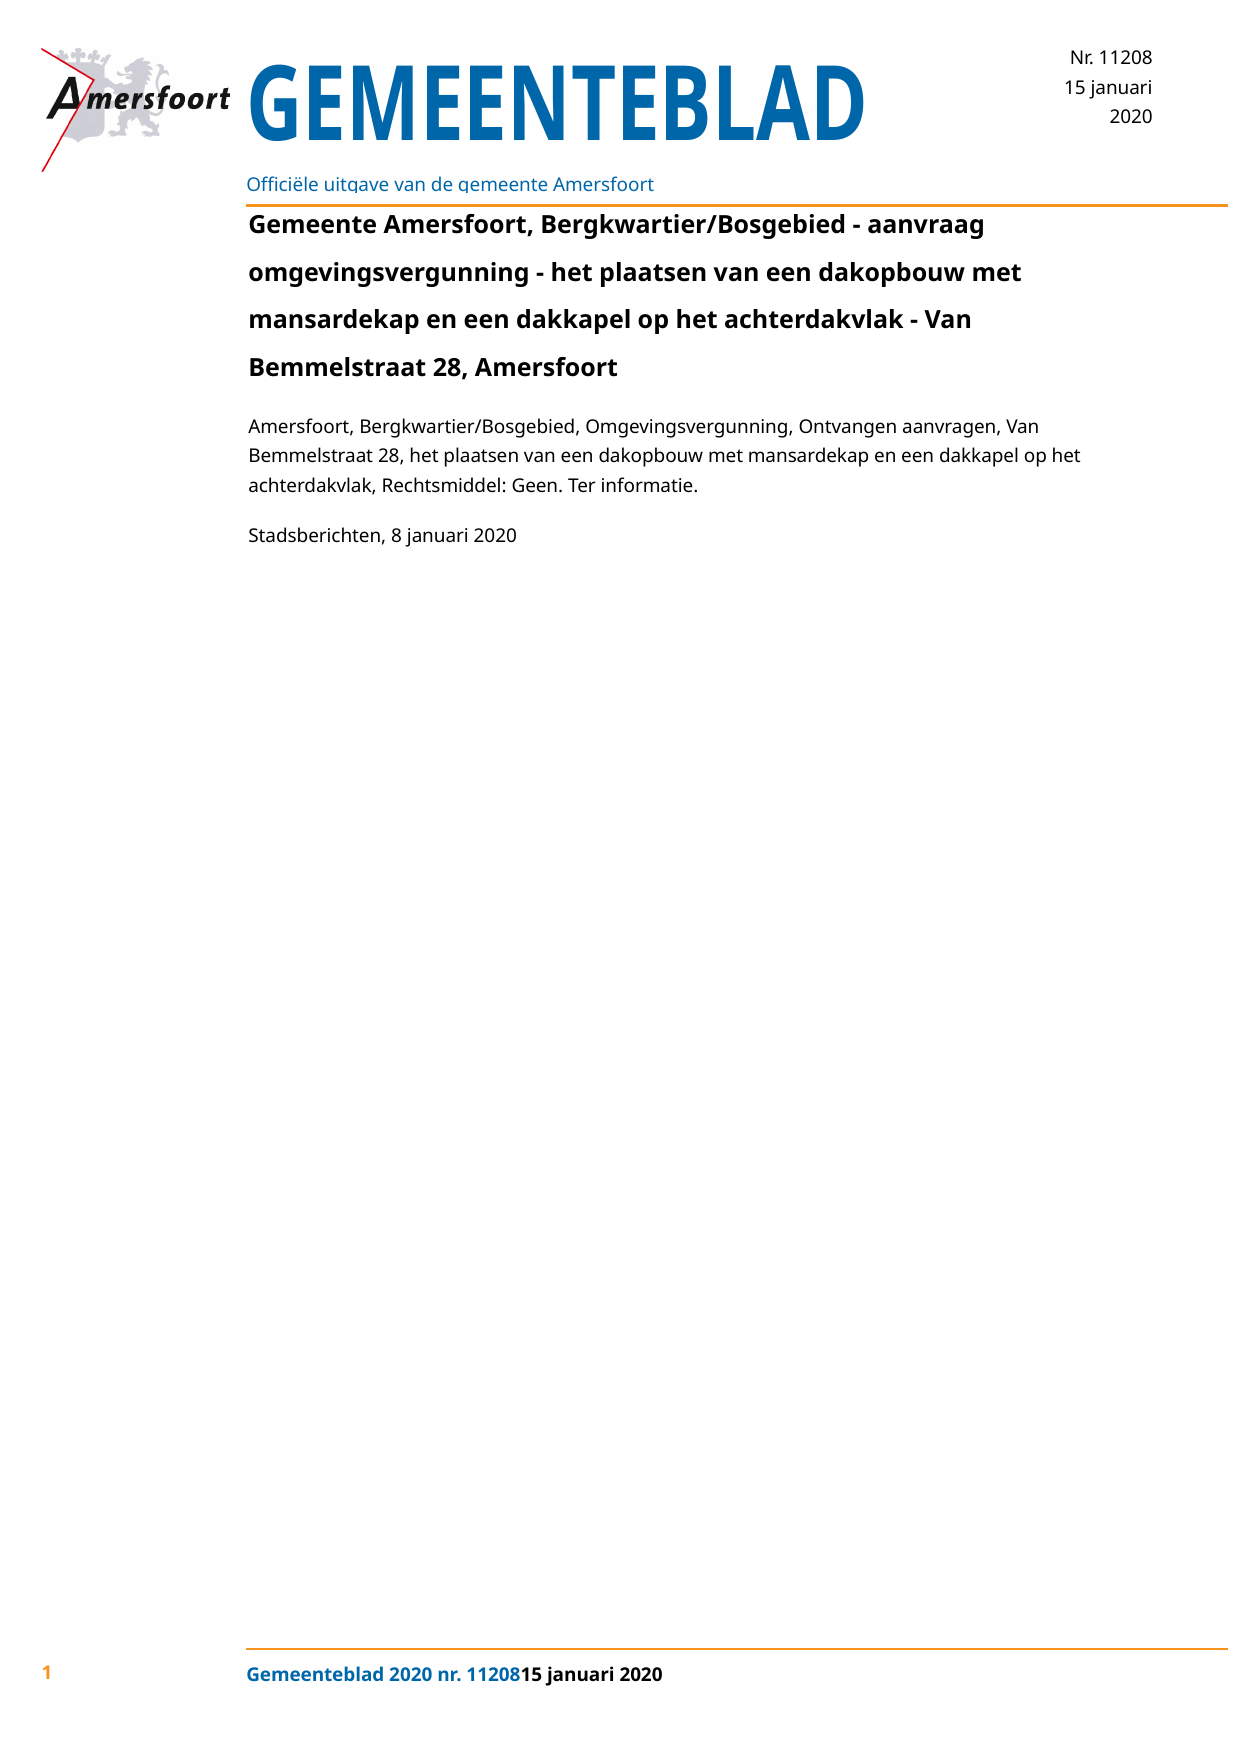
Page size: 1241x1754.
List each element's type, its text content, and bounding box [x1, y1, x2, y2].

text Stadsberichten, 8 januari 2020 [248, 523, 1152, 548]
picture [41, 47, 231, 172]
text Amersfoort, Bergkwartier/Bosgebied, Omgevingsvergunning, Ontvangen aanvragen, Van Bemmelstraat 28, het plaatsen van een dakopbouw met mansardekap en een dakkapel op het achterdakvlak, Rechtsmiddel: Geen. Ter informatie. [248, 413, 1152, 498]
text Gemeente Amersfoort, Bergkwartier/Bosgebied - aanvraag omgevingsvergunning - het plaatsen van een dakopbouw met mansardekap en een dakkapel op het achterdakvlak - Van Bemmelstraat 28, Amersfoort [248, 207, 1152, 384]
